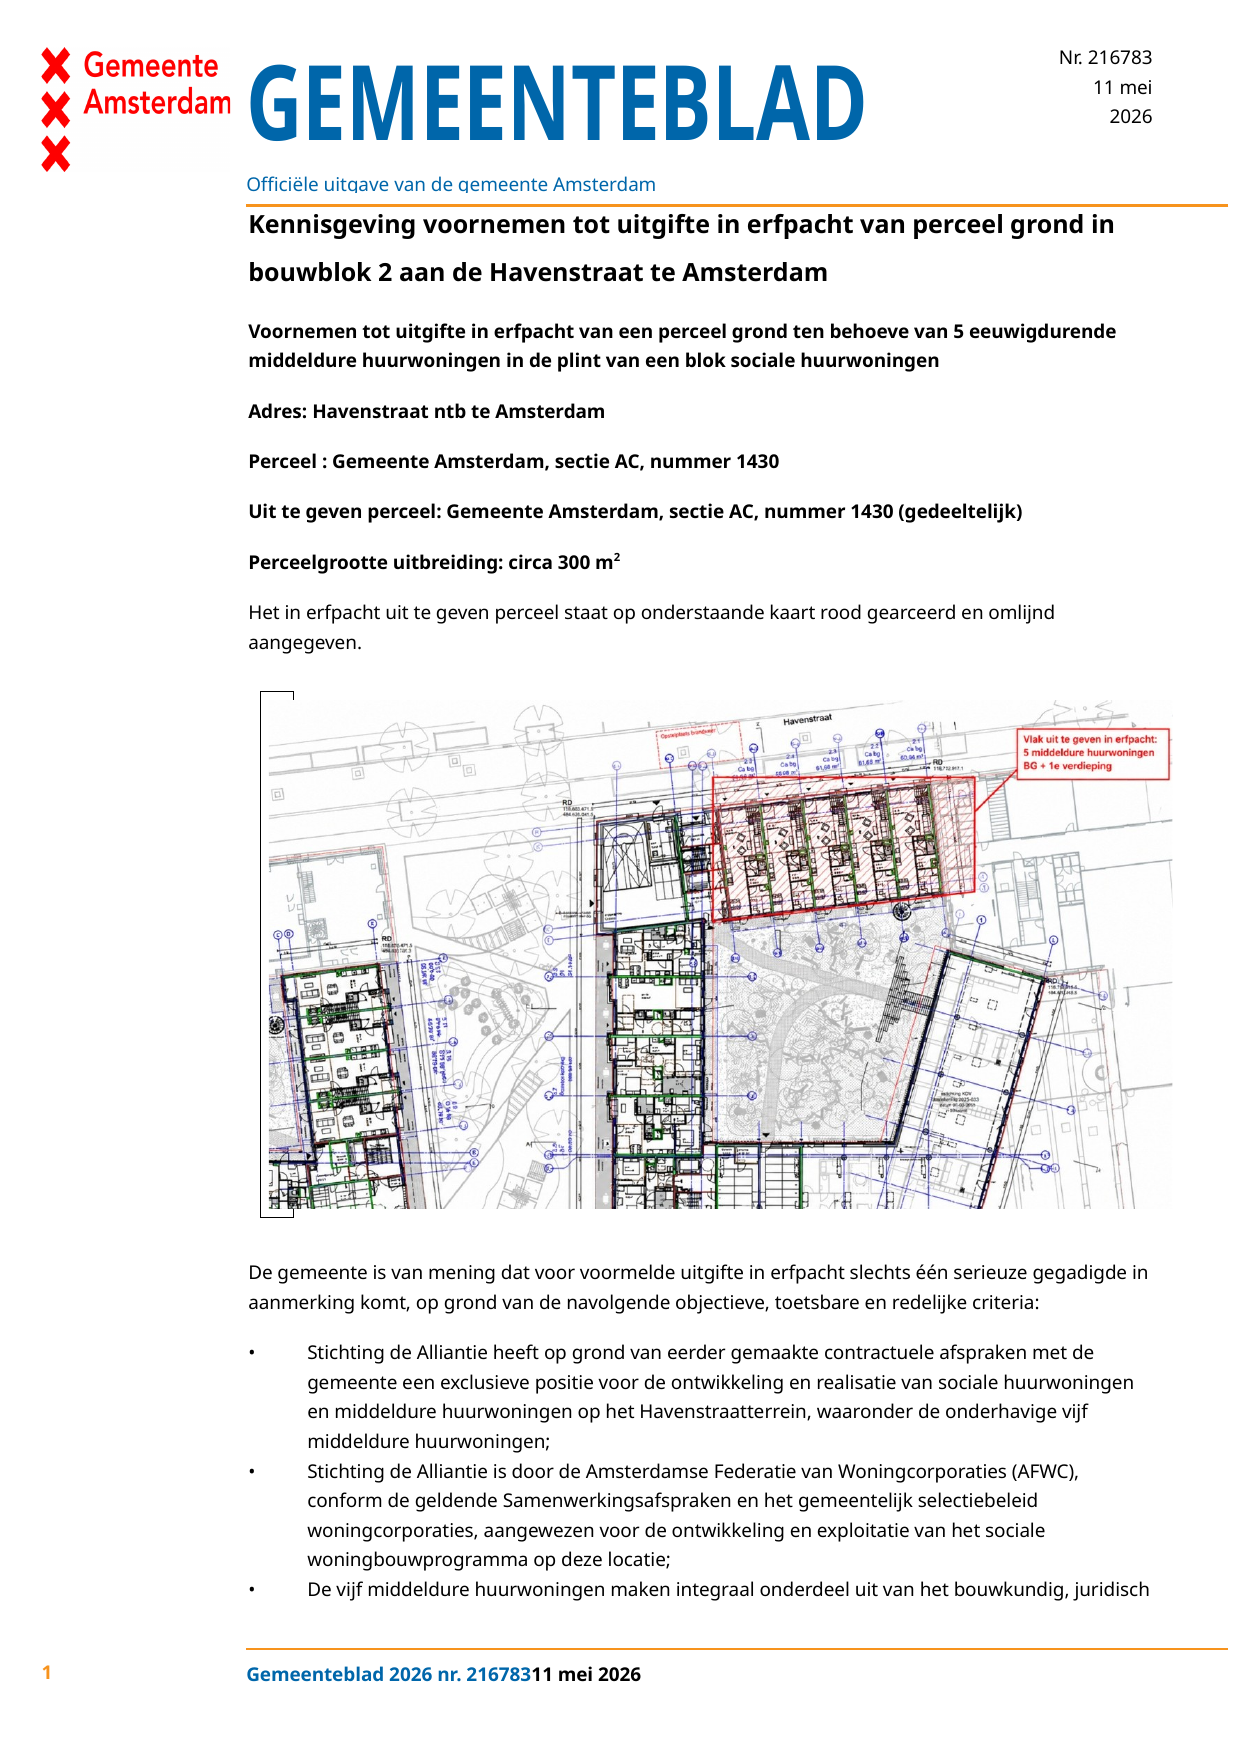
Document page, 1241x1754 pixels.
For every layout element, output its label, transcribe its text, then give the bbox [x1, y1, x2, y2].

text De gemeente is van mening dat voor voormelde uitgifte in erfpacht slechts één serieuze gegadigde in aanmerking komt, op grond van de navolgende objectieve, toetsbare en redelijke criteria: [248, 1259, 1152, 1315]
text Kennisgeving voornemen tot uitgifte in erfpacht van perceel grond in bouwblok 2 aan de Havenstraat te Amsterdam [248, 207, 1152, 288]
list Stichting de Alliantie heeft op grond van eerder gemaakte contractuele afspraken met de gemeente een exclusieve positie voor de ontwikkeling en realisatie van sociale huurwoningen en middeldure huurwoningen op het Havenstraatterrein, waaronder de onderhavige vijf middeldure huurwoningen; [248, 1339, 1152, 1454]
list Stichting de Alliantie is door de Amsterdamse Federatie van Woningcorporaties (AFWC), conform de geldende Samenwerkingsafspraken en het gemeentelijk selectiebeleid woningcorporaties, aangewezen voor de ontwikkeling en exploitatie van het sociale woningbouwprogramma op deze locatie; [248, 1458, 1152, 1572]
text Perceelgrootte uitbreiding: circa 300 m2 [248, 549, 1152, 575]
picture [268, 700, 1173, 1209]
text Het in erfpacht uit te geven perceel staat op onderstaande kaart rood gearceerd en omlijnd aangegeven. [248, 599, 1152, 655]
text Perceel : Gemeente Amsterdam, sectie AC, nummer 1430 [248, 448, 1152, 474]
list De vijf middeldure huurwoningen maken integraal onderdeel uit van het bouwkundig, juridisch [248, 1576, 1152, 1602]
text Uit te geven perceel: Gemeente Amsterdam, sectie AC, nummer 1430 (gedeeltelijk) [248, 499, 1152, 524]
text Voornemen tot uitgifte in erfpacht van een perceel grond ten behoeve van 5 eeuwigdurende middeldure huurwoningen in de plint van een blok sociale huurwoningen [248, 318, 1152, 373]
picture [41, 47, 231, 172]
text Adres: Havenstraat ntb te Amsterdam [248, 398, 1152, 424]
